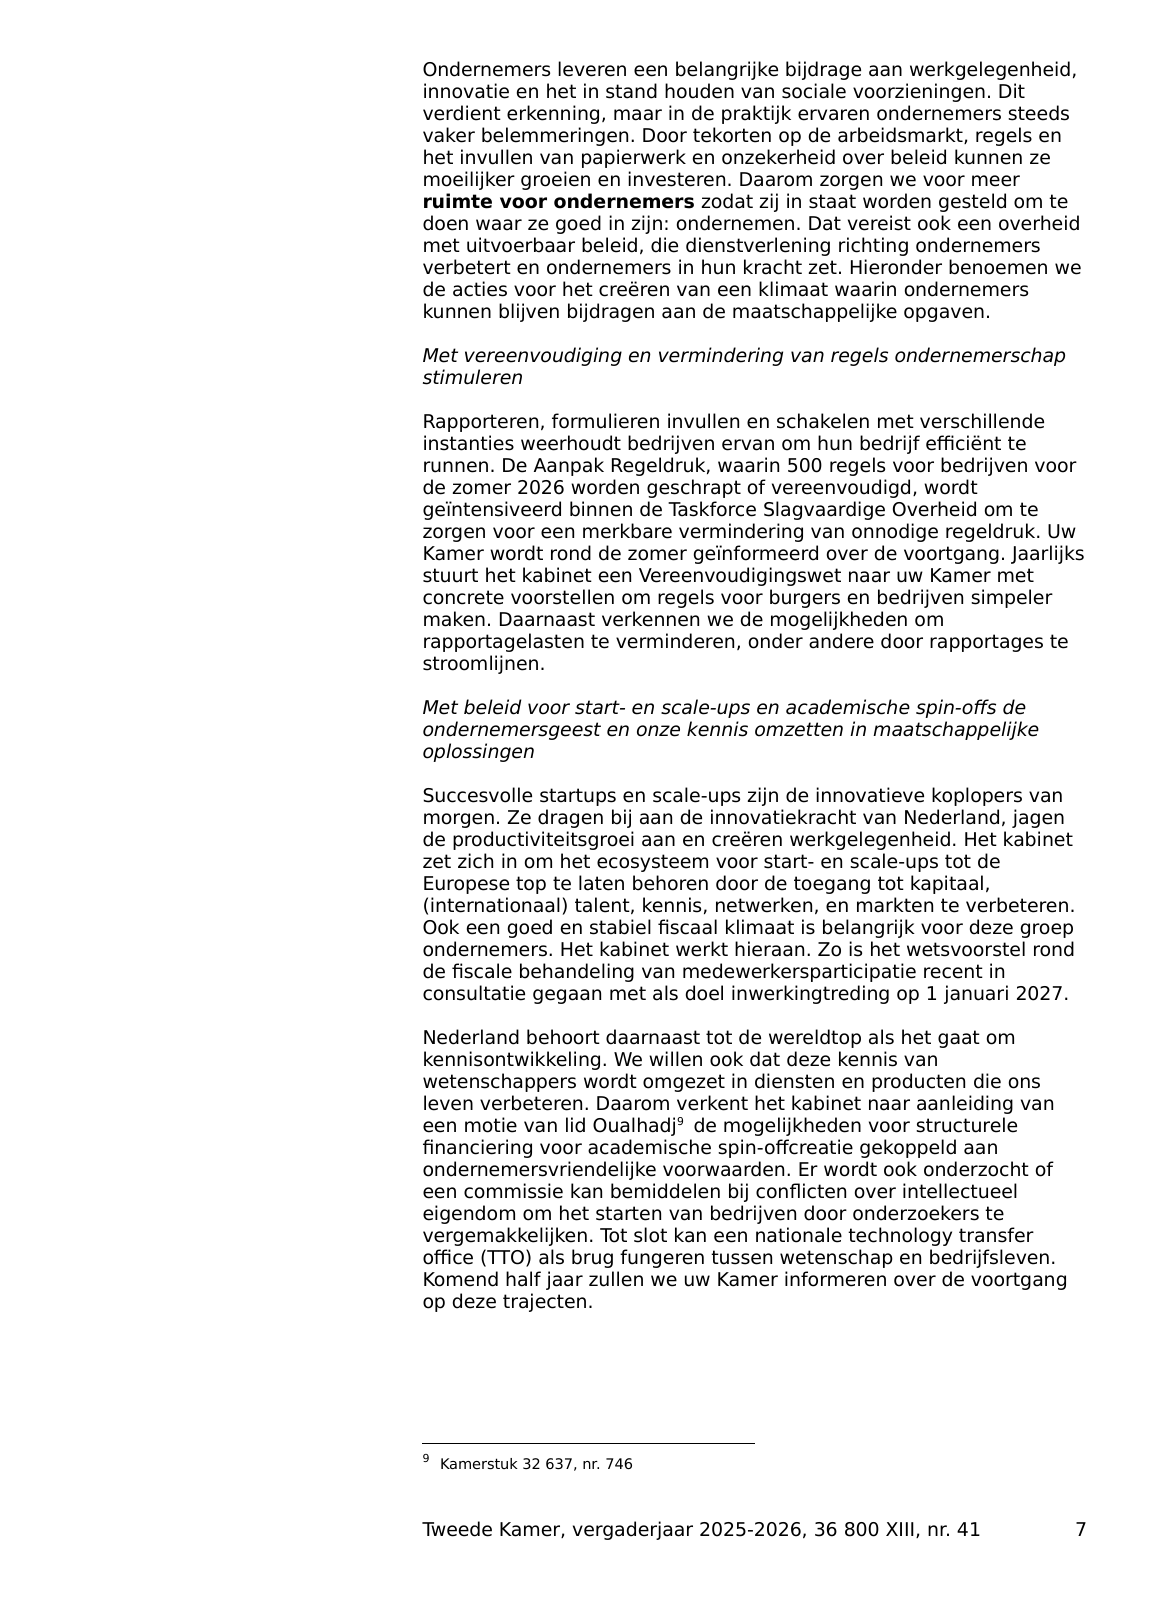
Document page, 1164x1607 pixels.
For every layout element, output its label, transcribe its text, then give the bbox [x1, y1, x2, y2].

text Ondernemers leveren een belangrijke bijdrage aan werkgelegenheid, innovatie en het in stand houden van sociale voorzieningen. Dit verdient erkenning, maar in de praktijk ervaren ondernemers steeds vaker belemmeringen. Door tekorten op de arbeidsmarkt, regels en het invullen van papierwerk en onzekerheid over beleid kunnen ze moeilijker groeien en investeren. Daarom zorgen we voor meer ruimte voor ondernemers zodat zij in staat worden gesteld om te doen waar ze goed in zijn: ondernemen. Dat vereist ook een overheid met uitvoerbaar beleid, die dienstverlening richting ondernemers verbetert en ondernemers in hun kracht zet. Hieronder benoemen we de acties voor het creëren van een klimaat waarin ondernemers kunnen blijven bijdragen aan de maatschappelijke opgaven. [422, 59, 1087, 323]
text Rapporteren, formulieren invullen en schakelen met verschillende instanties weerhoudt bedrijven ervan om hun bedrijf efficiënt te runnen. De Aanpak Regeldruk, waarin 500 regels voor bedrijven voor de zomer 2026 worden geschrapt of vereenvoudigd, wordt geïntensiveerd binnen de Taskforce Slagvaardige Overheid om te zorgen voor een merkbare vermindering van onnodige regeldruk. Uw Kamer wordt rond de zomer geïnformeerd over de voortgang. Jaarlijks stuurt het kabinet een Vereenvoudigingswet naar uw Kamer met concrete voorstellen om regels voor burgers en bedrijven simpeler maken. Daarnaast verkennen we de mogelijkheden om rapportagelasten te verminderen, onder andere door rapportages te stroomlijnen. [422, 411, 1087, 675]
text Succesvolle startups en scale-ups zijn de innovatieve koplopers van morgen. Ze dragen bij aan de innovatiekracht van Nederland, jagen de productiviteitsgroei aan en creëren werkgelegenheid. Het kabinet zet zich in om het ecosysteem voor start- en scale-ups tot de Europese top te laten behoren door de toegang tot kapitaal, (internationaal) talent, kennis, netwerken, en markten te verbeteren. Ook een goed en stabiel fiscaal klimaat is belangrijk voor deze groep ondernemers. Het kabinet werkt hieraan. Zo is het wetsvoorstel rond de fiscale behandeling van medewerkersparticipatie recent in consultatie gegaan met als doel inwerkingtreding op 1 januari 2027. [422, 785, 1087, 1005]
text Nederland behoort daarnaast tot de wereldtop als het gaat om kennisontwikkeling. We willen ook dat deze kennis van wetenschappers wordt omgezet in diensten en producten die ons leven verbeteren. Daarom verkent het kabinet naar aanleiding van een motie van lid Oualhadj de mogelijkheden voor structurele financiering voor academische spin-offcreatie gekoppeld aan ondernemersvriendelijke voorwaarden. Er wordt ook onderzocht of een commissie kan bemiddelen bij conflicten over intellectueel eigendom om het starten van bedrijven door onderzoekers te vergemakkelijken. Tot slot kan een nationale technology transfer office (TTO) als brug fungeren tussen wetenschap en bedrijfsleven. Komend half jaar zullen we uw Kamer informeren over de voortgang op deze trajecten. [422, 1027, 1087, 1313]
subtitle Met vereenvoudiging en vermindering van regels ondernemerschap stimuleren [422, 345, 1087, 389]
text Kamerstuk 32 637, nr. 746 [422, 1452, 1087, 1474]
subtitle Met beleid voor start- en scale-ups en academische spin-offs de ondernemersgeest en onze kennis omzetten in maatschappelijke oplossingen [422, 697, 1087, 763]
